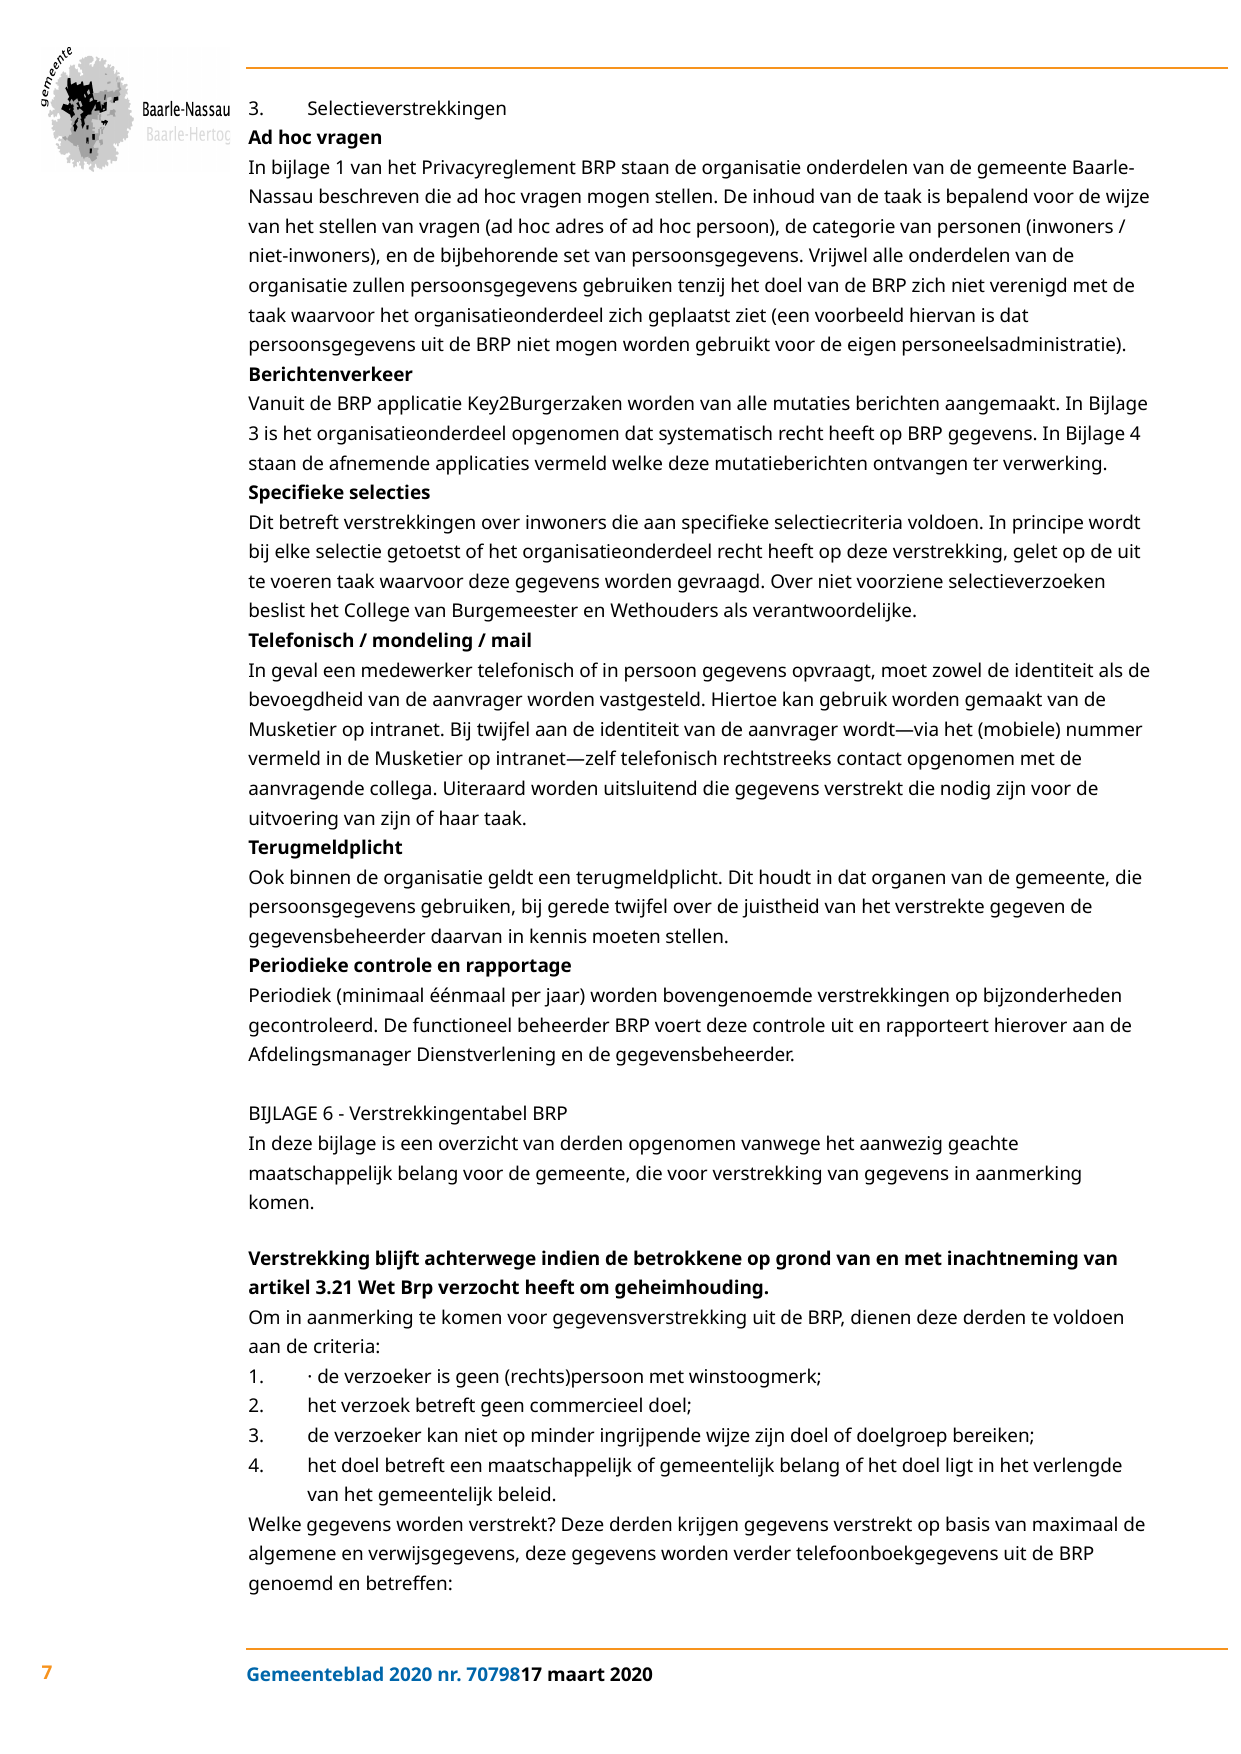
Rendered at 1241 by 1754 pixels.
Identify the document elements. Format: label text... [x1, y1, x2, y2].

text In deze bijlage is een overzicht van derden opgenomen vanwege het aanwezig geachte maatschappelijk belang voor de gemeente, die voor verstrekking van gegevens in aanmerking komen. [248, 1130, 1152, 1215]
text In bijlage 1 van het Privacyreglement BRP staan de organisatie onderdelen van de gemeente Baarle-Nassau beschreven die ad hoc vragen mogen stellen. De inhoud van de taak is bepalend voor de wijze van het stellen van vragen (ad hoc adres of ad hoc persoon), de categorie van personen (inwoners / niet-inwoners), en de bijbehorende set van persoonsgegevens. Vrijwel alle onderdelen van de organisatie zullen persoonsgegevens gebruiken tenzij het doel van de BRP zich niet verenigd met de taak waarvoor het organisatieonderdeel zich geplaatst ziet (een voorbeeld hiervan is dat persoonsgegevens uit de BRP niet mogen worden gebruikt voor de eigen personeelsadministratie). [248, 154, 1152, 357]
text Berichtenverkeer [248, 361, 1152, 387]
text Verstrekking blijft achterwege indien de betrokkene op grond van en met inachtneming van artikel 3.21 Wet Brp verzocht heeft om geheimhouding. [248, 1245, 1152, 1300]
text In geval een medewerker telefonisch of in persoon gegevens opvraagt, moet zowel de identiteit als de bevoegdheid van de aanvrager worden vastgesteld. Hiertoe kan gebruik worden gemaakt van de Musketier op intranet. Bij twijfel aan de identiteit van de aanvrager wordt—via het (mobiele) nummer vermeld in de Musketier op intranet—zelf telefonisch rechtstreeks contact opgenomen met de aanvragende collega. Uiteraard worden uitsluitend die gegevens verstrekt die nodig zijn voor de uitvoering van zijn of haar taak. [248, 657, 1152, 831]
text Om in aanmerking te komen voor gegevensverstrekking uit de BRP, dienen deze derden te voldoen aan de criteria: [248, 1304, 1152, 1359]
text Telefonisch / mondeling / mail [248, 627, 1152, 653]
text Specifieke selecties [248, 479, 1152, 505]
list het doel betreft een maatschappelijk of gemeentelijk belang of het doel ligt in het verlengde van het gemeentelijk beleid. [248, 1452, 1152, 1507]
text Periodiek (minimaal éénmaal per jaar) worden bovengenoemde verstrekkingen op bijzonderheden gecontroleerd. De functioneel beheerder BRP voert deze controle uit en rapporteert hierover aan de Afdelingsmanager Dienstverlening en de gegevensbeheerder. [248, 982, 1152, 1067]
picture [41, 47, 231, 172]
list de verzoeker kan niet op minder ingrijpende wijze zijn doel of doelgroep bereiken; [248, 1422, 1152, 1448]
text Periodieke controle en rapportage [248, 953, 1152, 978]
text Dit betreft verstrekkingen over inwoners die aan specifieke selectiecriteria voldoen. In principe wordt bij elke selectie getoetst of het organisatieonderdeel recht heeft op deze verstrekking, gelet op de uit te voeren taak waarvoor deze gegevens worden gevraagd. Over niet voorziene selectieverzoeken beslist het College van Burgemeester en Wethouders als verantwoordelijke. [248, 509, 1152, 623]
list Selectieverstrekkingen [248, 95, 1152, 121]
list het verzoek betreft geen commercieel doel; [248, 1393, 1152, 1418]
text Vanuit de BRP applicatie Key2Burgerzaken worden van alle mutaties berichten aangemaakt. In Bijlage 3 is het organisatieonderdeel opgenomen dat systematisch recht heeft op BRP gegevens. In Bijlage 4 staan de afnemende applicaties vermeld welke deze mutatieberichten ontvangen ter verwerking. [248, 391, 1152, 476]
text Ook binnen de organisatie geldt een terugmeldplicht. Dit houdt in dat organen van de gemeente, die persoonsgegevens gebruiken, bij gerede twijfel over de juistheid van het verstrekte gegeven de gegevensbeheerder daarvan in kennis moeten stellen. [248, 864, 1152, 949]
text Welke gegevens worden verstrekt? Deze derden krijgen gegevens verstrekt op basis van maximaal de algemene en verwijsgegevens, deze gegevens worden verder telefoonboekgegevens uit de BRP genoemd en betreffen: [248, 1511, 1152, 1596]
text Ad hoc vragen [248, 124, 1152, 150]
list · de verzoeker is geen (rechts)persoon met winstoogmerk; [248, 1363, 1152, 1389]
text BIJLAGE 6 - Verstrekkingentabel BRP [248, 1101, 1152, 1126]
text Terugmeldplicht [248, 834, 1152, 860]
